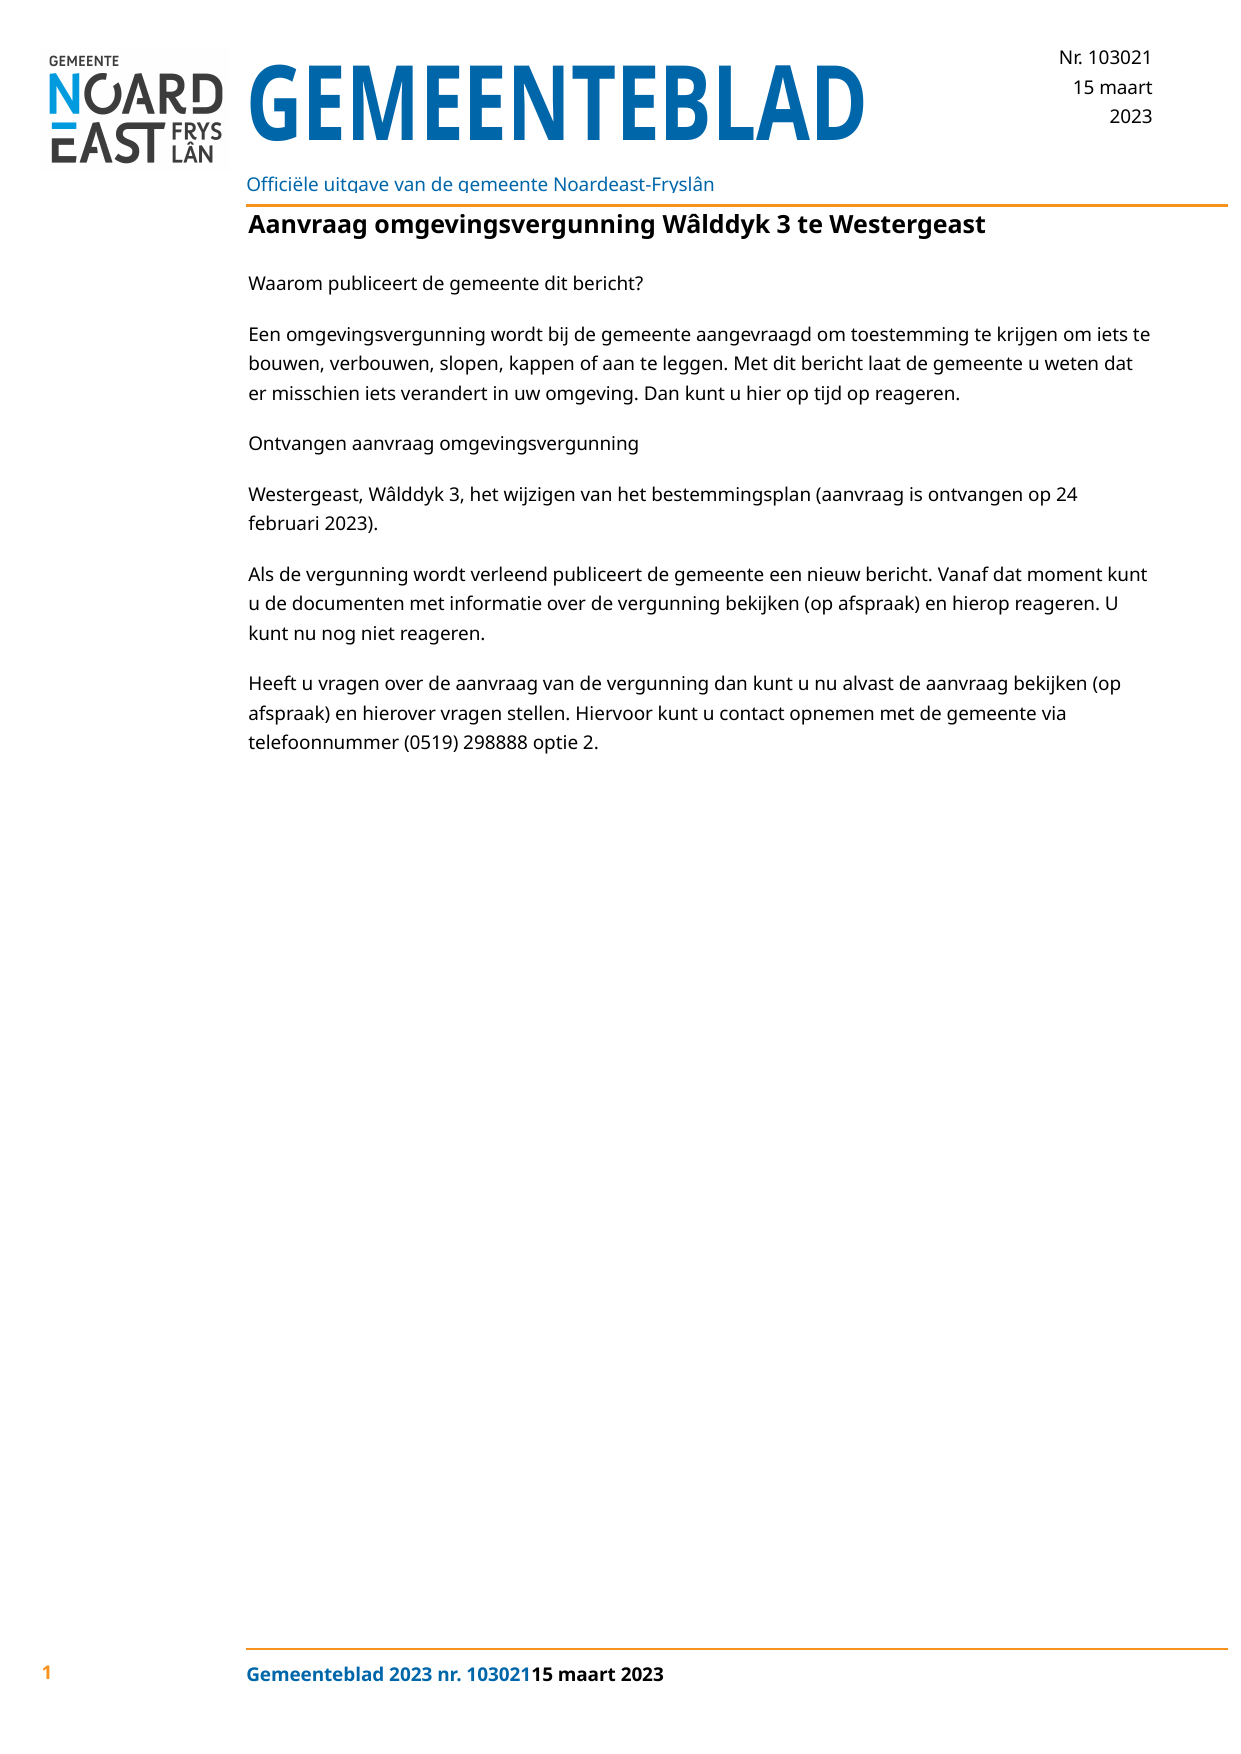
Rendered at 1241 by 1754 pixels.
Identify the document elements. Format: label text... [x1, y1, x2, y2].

text Als de vergunning wordt verleend publiceert de gemeente een nieuw bericht. Vanaf dat moment kunt u de documenten met informatie over de vergunning bekijken (op afspraak) en hierop reageren. U kunt nu nog niet reageren. [248, 561, 1152, 646]
text Aanvraag omgevingsvergunning Wâlddyk 3 te Westergeast [248, 207, 1152, 241]
text Westergeast, Wâlddyk 3, het wijzigen van het bestemmingsplan (aanvraag is ontvangen op 24 februari 2023). [248, 481, 1152, 536]
text Heeft u vragen over de aanvraag van de vergunning dan kunt u nu alvast de aanvraag bekijken (op afspraak) en hierover vragen stellen. Hiervoor kunt u contact opnemen met de gemeente via telefoonnummer (0519) 298888 optie 2. [248, 670, 1152, 755]
picture [41, 47, 231, 172]
text Een omgevingsvergunning wordt bij de gemeente aangevraagd om toestemming te krijgen om iets te bouwen, verbouwen, slopen, kappen of aan te leggen. Met dit bericht laat de gemeente u weten dat er misschien iets verandert in uw omgeving. Dan kunt u hier op tijd op reageren. [248, 321, 1152, 406]
text Waarom publiceert de gemeente dit bericht? [248, 270, 1152, 296]
text Ontvangen aanvraag omgevingsvergunning [248, 430, 1152, 456]
